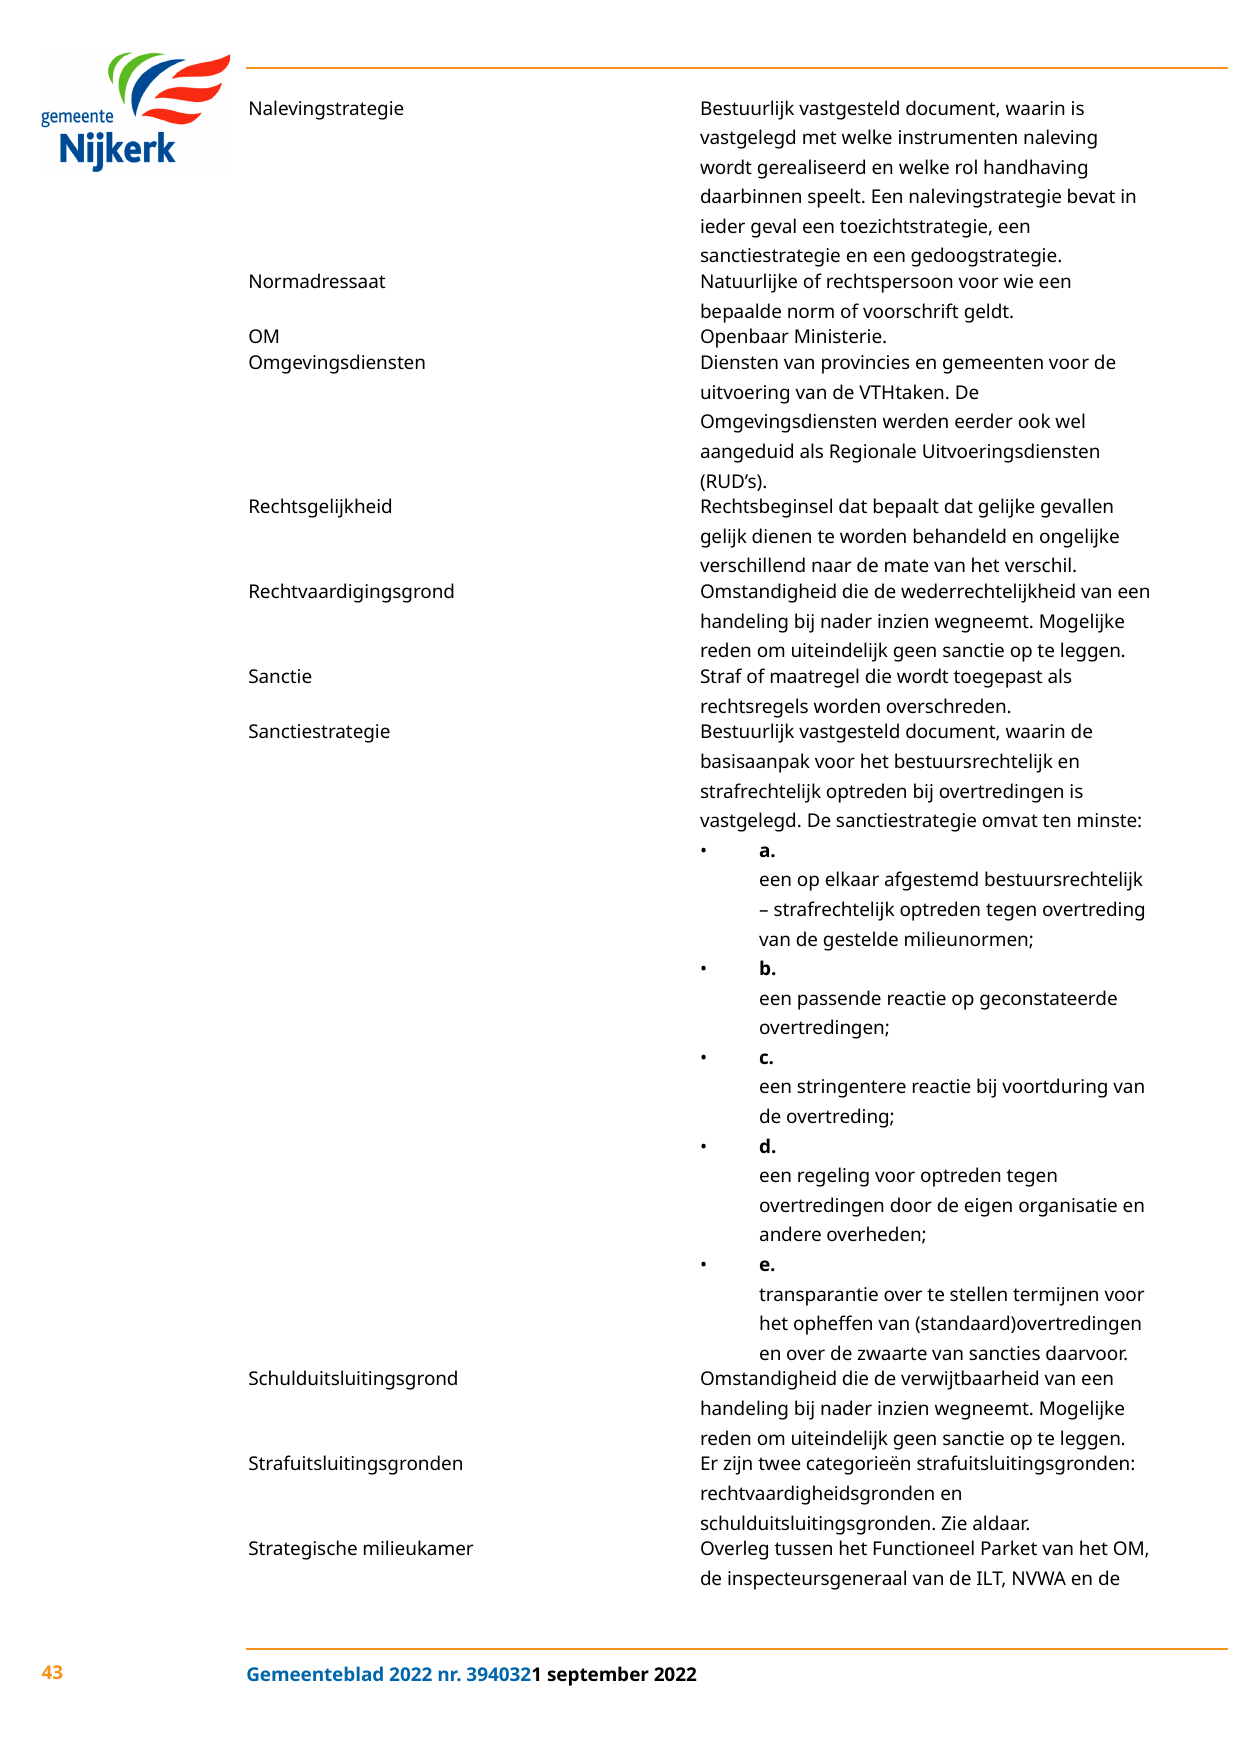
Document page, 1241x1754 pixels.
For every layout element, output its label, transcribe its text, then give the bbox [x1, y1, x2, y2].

table_cell Natuurlijke of rechtspersoon voor wie een bepaalde norm of voorschrift geldt. [700, 269, 1152, 324]
table_cell Er zijn twee categorieën strafuitsluitingsgronden: rechtvaardigheidsgronden en schulduitsluitingsgronden. Zie aldaar. [700, 1451, 1152, 1535]
table_cell Omstandigheid die de wederrechtelijkheid van een handeling bij nader inzien wegneemt. Mogelijke reden om uiteindelijk geen sanctie op te leggen. [700, 579, 1152, 663]
table_cell Strafuitsluitingsgronden [248, 1451, 700, 1535]
table_cell Sanctie [248, 663, 700, 719]
table_cell Straf of maatregel die wordt toegepast als rechtsregels worden overschreden. [700, 663, 1152, 719]
table_cell Schulduitsluitingsgrond [248, 1366, 700, 1451]
table_cell Omstandigheid die de verwijtbaarheid van een handeling bij nader inzien wegneemt. Mogelijke reden om uiteindelijk geen sanctie op te leggen. [700, 1366, 1152, 1451]
table_cell Nalevingstrategie [248, 95, 700, 268]
picture [41, 47, 231, 172]
table_cell Diensten van provincies en gemeenten voor de uitvoering van de VTHtaken. De Omgevingsdiensten werden eerder ook wel aangeduid als Regionale Uitvoeringsdiensten (RUD’s). [700, 350, 1152, 493]
table_cell Overleg tussen het Functioneel Parket van het OM, de inspecteursgeneraal van de ILT, NVWA en de [700, 1535, 1152, 1591]
table_cell Rechtvaardigingsgrond [248, 579, 700, 663]
table_cell OM [248, 324, 700, 349]
table_cell Strategische milieukamer [248, 1535, 700, 1591]
table_cell Sanctiestrategie [248, 719, 700, 1366]
table_cell Bestuurlijk vastgesteld document, waarin is vastgelegd met welke instrumenten naleving wordt gerealiseerd en welke rol handhaving daarbinnen speelt. Een nalevingstrategie bevat in ieder geval een toezichtstrategie, een sanctiestrategie en een gedoogstrategie. [700, 95, 1152, 268]
table_cell Openbaar Ministerie. [700, 324, 1152, 349]
table_cell Normadressaat [248, 269, 700, 324]
table_cell Rechtsbeginsel dat bepaalt dat gelijke gevallen gelijk dienen te worden behandeld en ongelijke verschillend naar de mate van het verschil. [700, 494, 1152, 578]
table_cell Rechtsgelijkheid [248, 494, 700, 578]
table_cell Bestuurlijk vastgesteld document, waarin de basisaanpak voor het bestuursrechtelijk en strafrechtelijk optreden bij overtredingen is vastgelegd. De sanctiestrategie omvat ten minste: a. een op elkaar afgestemd bestuursrechtelijk – strafrechtelijk optreden tegen overtreding van de gestelde milieunormen; b. een passende reactie op geconstateerde overtredingen; c. een stringentere reactie bij voortduring van de overtreding; d. een regeling voor optreden tegen overtredingen door de eigen organisatie en andere overheden; e. transparantie over te stellen termijnen voor het opheffen van (standaard)overtredingen en over de zwaarte van sancties daarvoor. [700, 719, 1152, 1366]
table_cell Omgevingsdiensten [248, 350, 700, 493]
